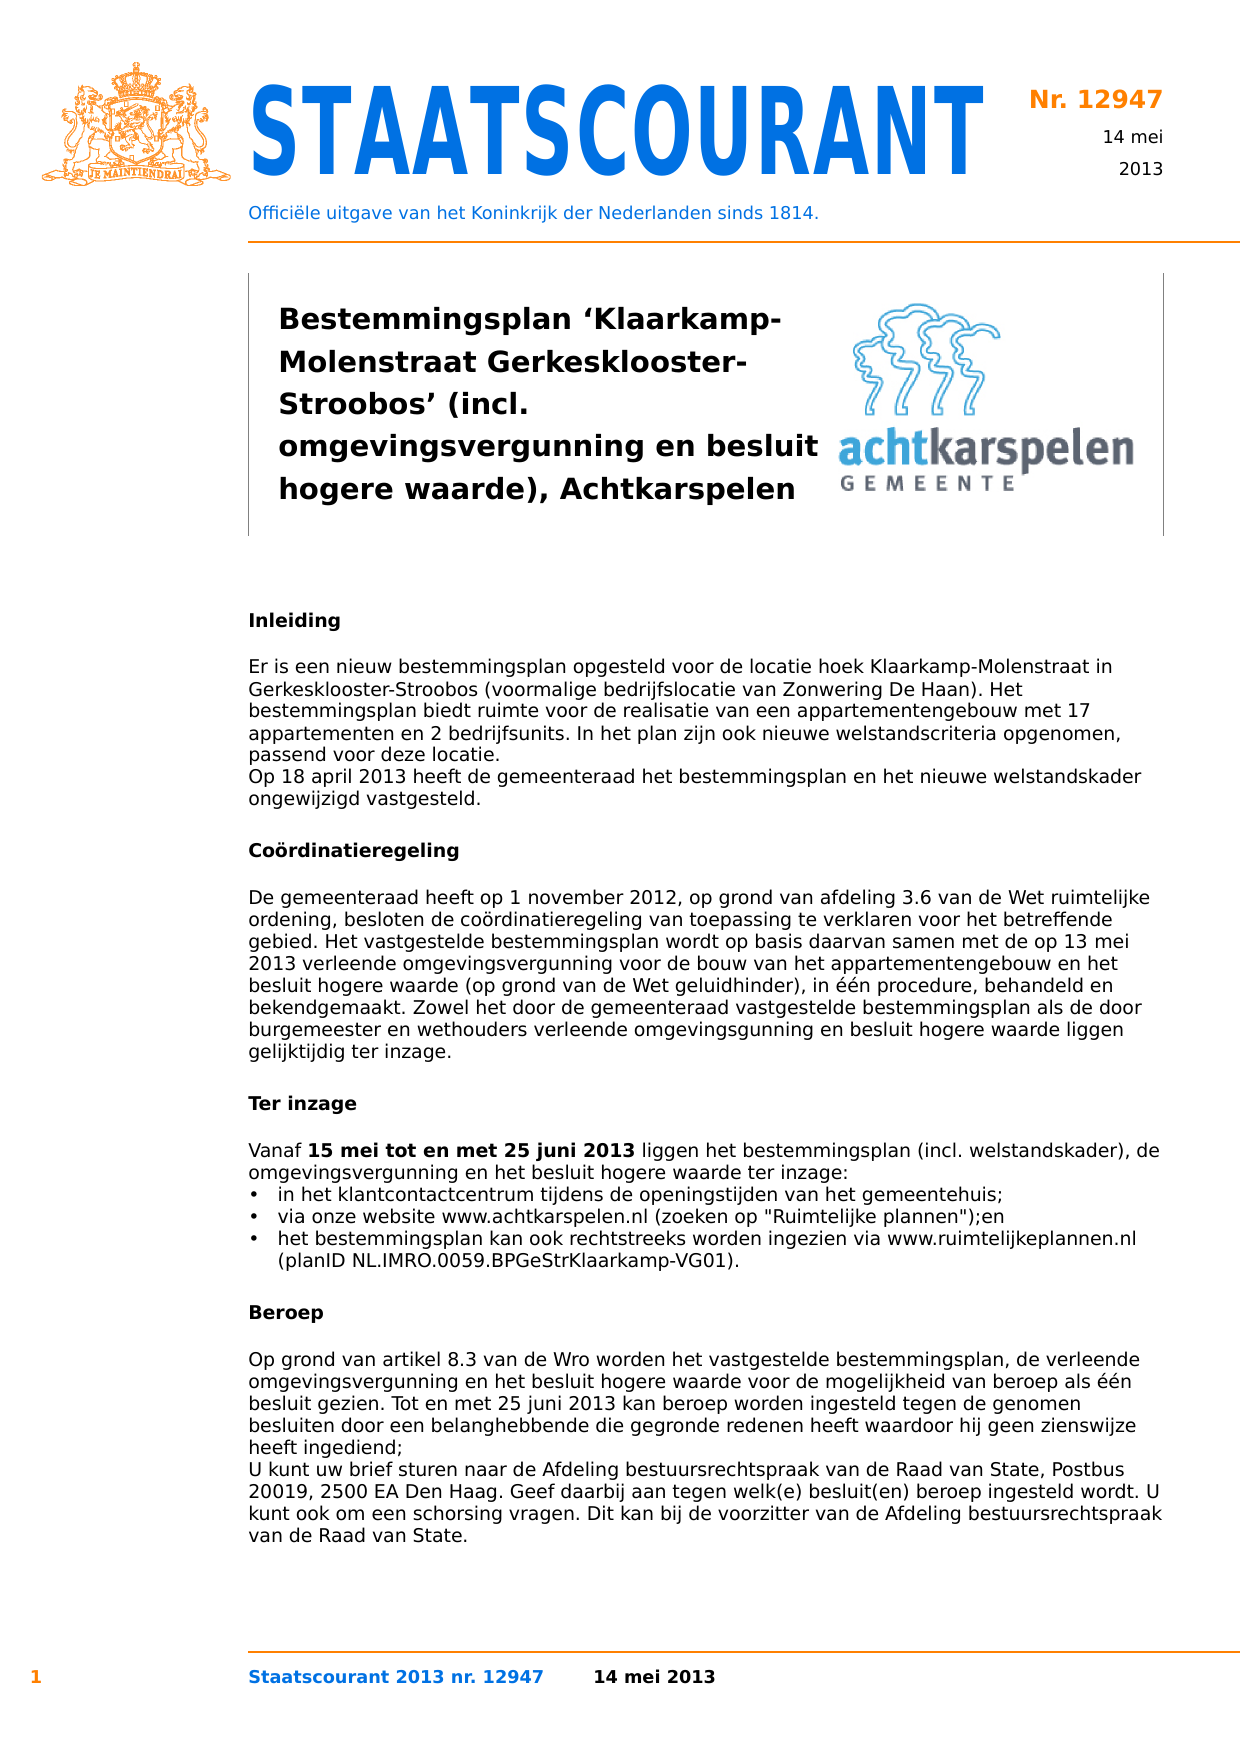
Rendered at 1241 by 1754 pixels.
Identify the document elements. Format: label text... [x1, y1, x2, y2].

table_header Nr. 12947 [998, 62, 1240, 121]
text • het bestemmingsplan kan ook rechtstreeks worden ingezien via www.ruimtelijkeplannen.nl (planID NL.IMRO.0059.BPGeStrKlaarkamp-VG01). [248, 1228, 1163, 1272]
picture [41, 62, 231, 186]
subtitle Bestemmingsplan ‘Klaarkamp-Molenstraat Gerkesklooster-Stroobos’ (incl. omgevingsvergunning en besluit hogere waarde), Achtkarspelen [249, 273, 1163, 536]
subtitle Ter inzage [248, 1093, 1163, 1115]
text • via onze website www.achtkarspelen.nl (zoeken op "Ruimtelijke plannen");en [248, 1206, 1163, 1228]
subtitle Beroep [248, 1302, 1163, 1324]
table_header STAATSCOURANT [248, 62, 998, 203]
subtitle Coördinatieregeling [248, 840, 1163, 862]
text Op grond van artikel 8.3 van de Wro worden het vastgestelde bestemmingsplan, de verleende omgevingsvergunning en het besluit hogere waarde voor de mogelijkheid van beroep als één besluit gezien. Tot en met 25 juni 2013 kan beroep worden ingesteld tegen de genomen besluiten door een belanghebbende die gegronde redenen heeft waardoor hij geen zienswijze heeft ingediend; [248, 1349, 1163, 1459]
text Er is een nieuw bestemmingsplan opgesteld voor de locatie hoek Klaarkamp-Molenstraat in Gerkesklooster-Stroobos (voormalige bedrijfslocatie van Zonwering De Haan). Het bestemmingsplan biedt ruimte voor de realisatie van een appartementengebouw met 17 appartementen en 2 bedrijfsunits. In het plan zijn ook nieuwe welstandscriteria opgenomen, passend voor deze locatie. [248, 656, 1163, 766]
text Op 18 april 2013 heeft de gemeenteraad het bestemmingsplan en het nieuwe welstandskader ongewijzigd vastgesteld. [248, 766, 1163, 810]
table_header [25, 62, 248, 241]
table_cell 14 mei [998, 121, 1240, 153]
table_cell Officiële uitgave van het Koninkrijk der Nederlanden sinds 1814. [248, 203, 1240, 241]
text Vanaf 15 mei tot en met 25 juni 2013 liggen het bestemmingsplan (incl. welstandskader), de omgevingsvergunning en het besluit hogere waarde ter inzage: [248, 1140, 1163, 1184]
picture [838, 302, 1134, 492]
table_cell 2013 [998, 153, 1240, 203]
text De gemeenteraad heeft op 1 november 2012, op grond van afdeling 3.6 van de Wet ruimtelijke ordening, besloten de coördinatieregeling van toepassing te verklaren voor het betreffende gebied. Het vastgestelde bestemmingsplan wordt op basis daarvan samen met de op 13 mei 2013 verleende omgevingsvergunning voor de bouw van het appartementengebouw en het besluit hogere waarde (op grond van de Wet geluidhinder), in één procedure, behandeld en bekendgemaakt. Zowel het door de gemeenteraad vastgestelde bestemmingsplan als de door burgemeester en wethouders verleende omgevingsgunning en besluit hogere waarde liggen gelijktijdig ter inzage. [248, 887, 1163, 1063]
text U kunt uw brief sturen naar de Afdeling bestuursrechtspraak van de Raad van State, Postbus 20019, 2500 EA Den Haag. Geef daarbij aan tegen welk(e) besluit(en) beroep ingesteld wordt. U kunt ook om een schorsing vragen. Dit kan bij de voorzitter van de Afdeling bestuursrechtspraak van de Raad van State. [248, 1459, 1163, 1547]
subtitle Inleiding [248, 609, 1163, 631]
text • in het klantcontactcentrum tijdens de openingstijden van het gemeentehuis; [248, 1184, 1163, 1206]
